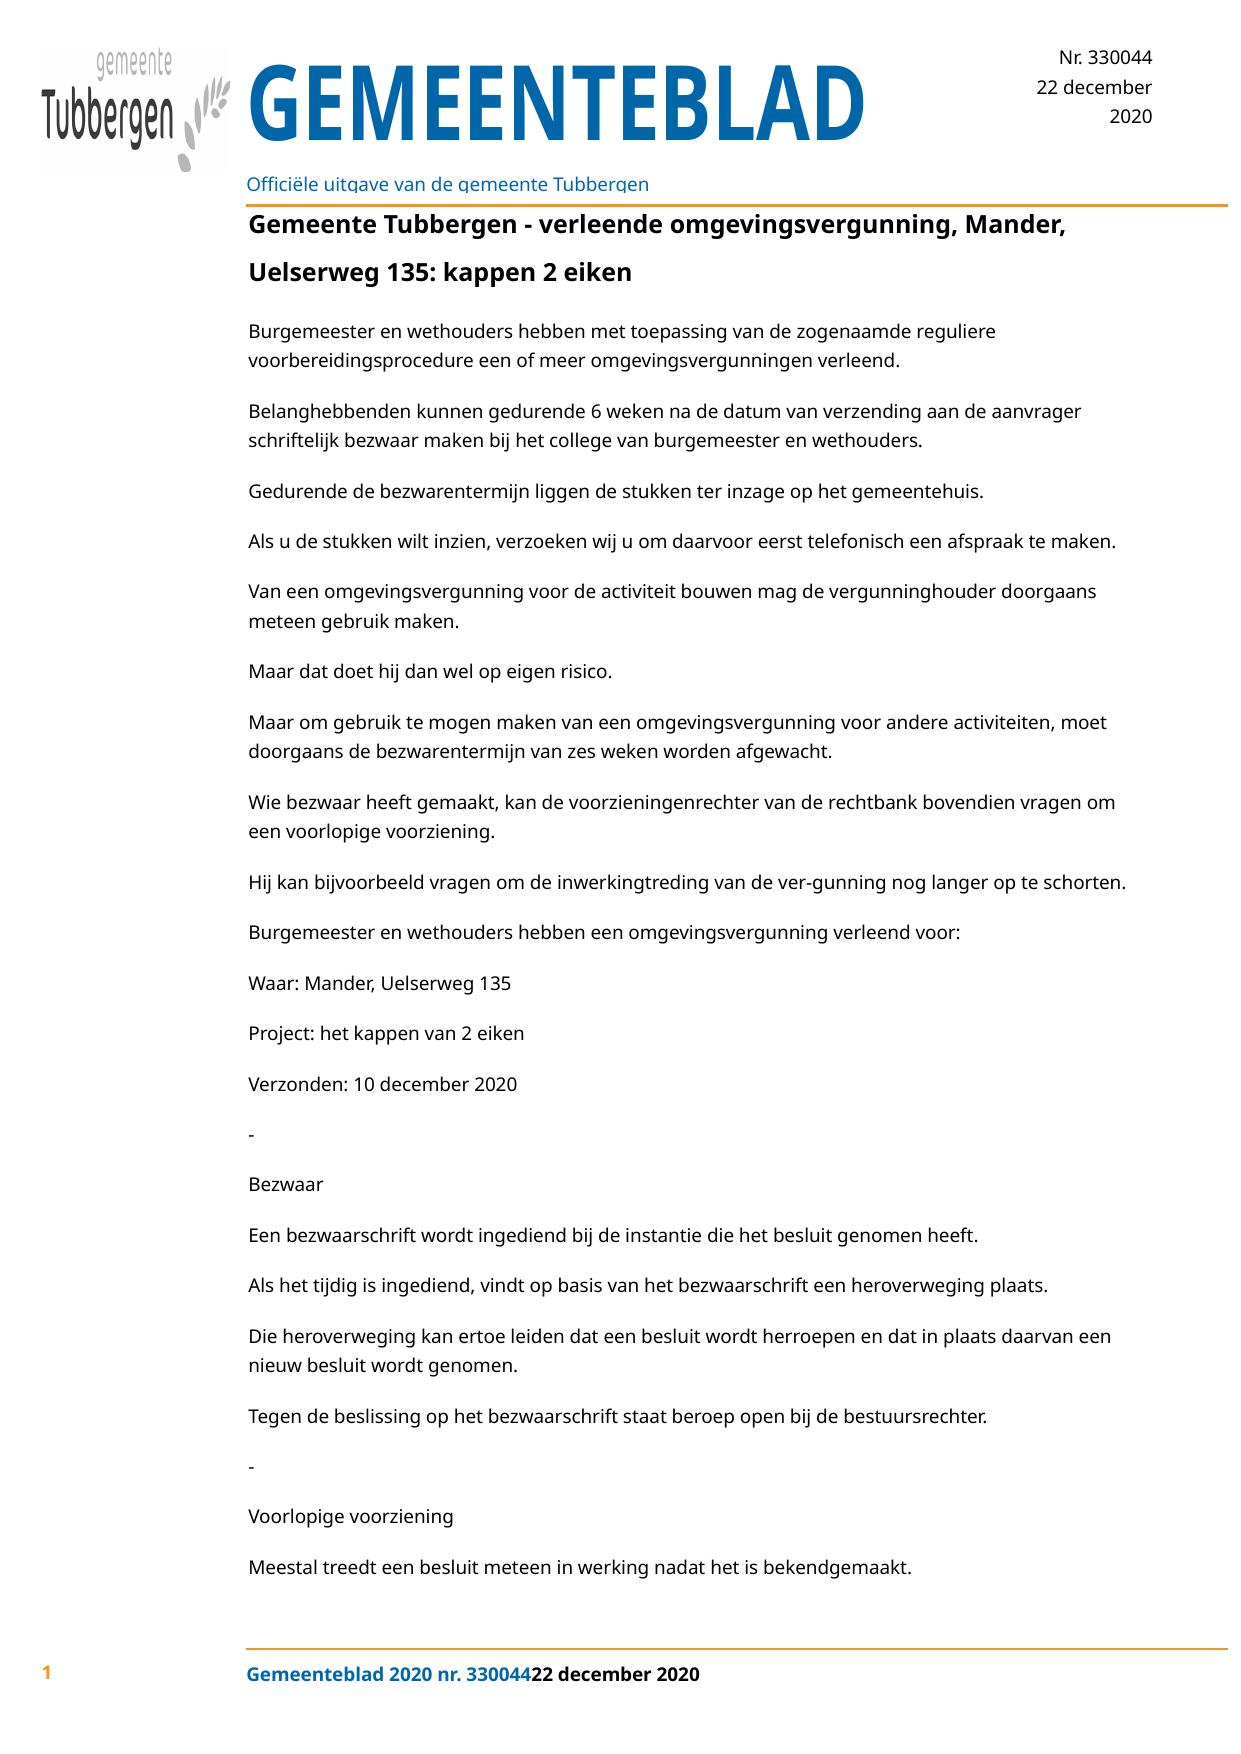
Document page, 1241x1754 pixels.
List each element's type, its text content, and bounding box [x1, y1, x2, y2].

text Als u de stukken wilt inzien, verzoeken wij u om daarvoor eerst telefonisch een afspraak te maken. [248, 528, 1152, 554]
text Verzonden: 10 december 2020 [248, 1071, 1152, 1097]
text Burgemeester en wethouders hebben met toepassing van de zogenaamde reguliere voorbereidingsprocedure een of meer omgevingsvergunningen verleend. [248, 318, 1152, 373]
text Meestal treedt een besluit meteen in werking nadat het is bekendgemaakt. [248, 1554, 1152, 1580]
text Tegen de beslissing op het bezwaarschrift staat beroep open bij de bestuursrechter. [248, 1403, 1152, 1429]
text Een bezwaarschrift wordt ingediend bij de instantie die het besluit genomen heeft. [248, 1222, 1152, 1248]
text Maar dat doet hij dan wel op eigen risico. [248, 659, 1152, 684]
text - [248, 1453, 1152, 1479]
text Maar om gebruik te mogen maken van een omgevingsvergunning voor andere activiteiten, moet doorgaans de bezwarentermijn van zes weken worden afgewacht. [248, 709, 1152, 764]
text Waar: Mander, Uelserweg 135 [248, 970, 1152, 996]
text Gemeente Tubbergen - verleende omgevingsvergunning, Mander, Uelserweg 135: kappen 2 eiken [248, 207, 1152, 288]
picture [41, 47, 231, 172]
text Burgemeester en wethouders hebben een omgevingsvergunning verleend voor: [248, 919, 1152, 945]
text Gedurende de bezwarentermijn liggen de stukken ter inzage op het gemeentehuis. [248, 478, 1152, 504]
text Bezwaar [248, 1172, 1152, 1197]
text Hij kan bijvoorbeeld vragen om de inwerkingtreding van de ver-gunning nog langer op te schorten. [248, 869, 1152, 895]
text Project: het kappen van 2 eiken [248, 1020, 1152, 1046]
text Belanghebbenden kunnen gedurende 6 weken na de datum van verzending aan de aanvrager schriftelijk bezwaar maken bij het college van burgemeester en wethouders. [248, 398, 1152, 453]
text Als het tijdig is ingediend, vindt op basis van het bezwaarschrift een heroverweging plaats. [248, 1272, 1152, 1298]
text Die heroverweging kan ertoe leiden dat een besluit wordt herroepen en dat in plaats daarvan een nieuw besluit wordt genomen. [248, 1323, 1152, 1378]
text - [248, 1121, 1152, 1147]
text Van een omgevingsvergunning voor de activiteit bouwen mag de vergunninghouder doorgaans meteen gebruik maken. [248, 579, 1152, 634]
text Wie bezwaar heeft gemaakt, kan de voorzieningenrechter van de rechtbank bovendien vragen om een voorlopige voorziening. [248, 789, 1152, 844]
text Voorlopige voorziening [248, 1504, 1152, 1529]
